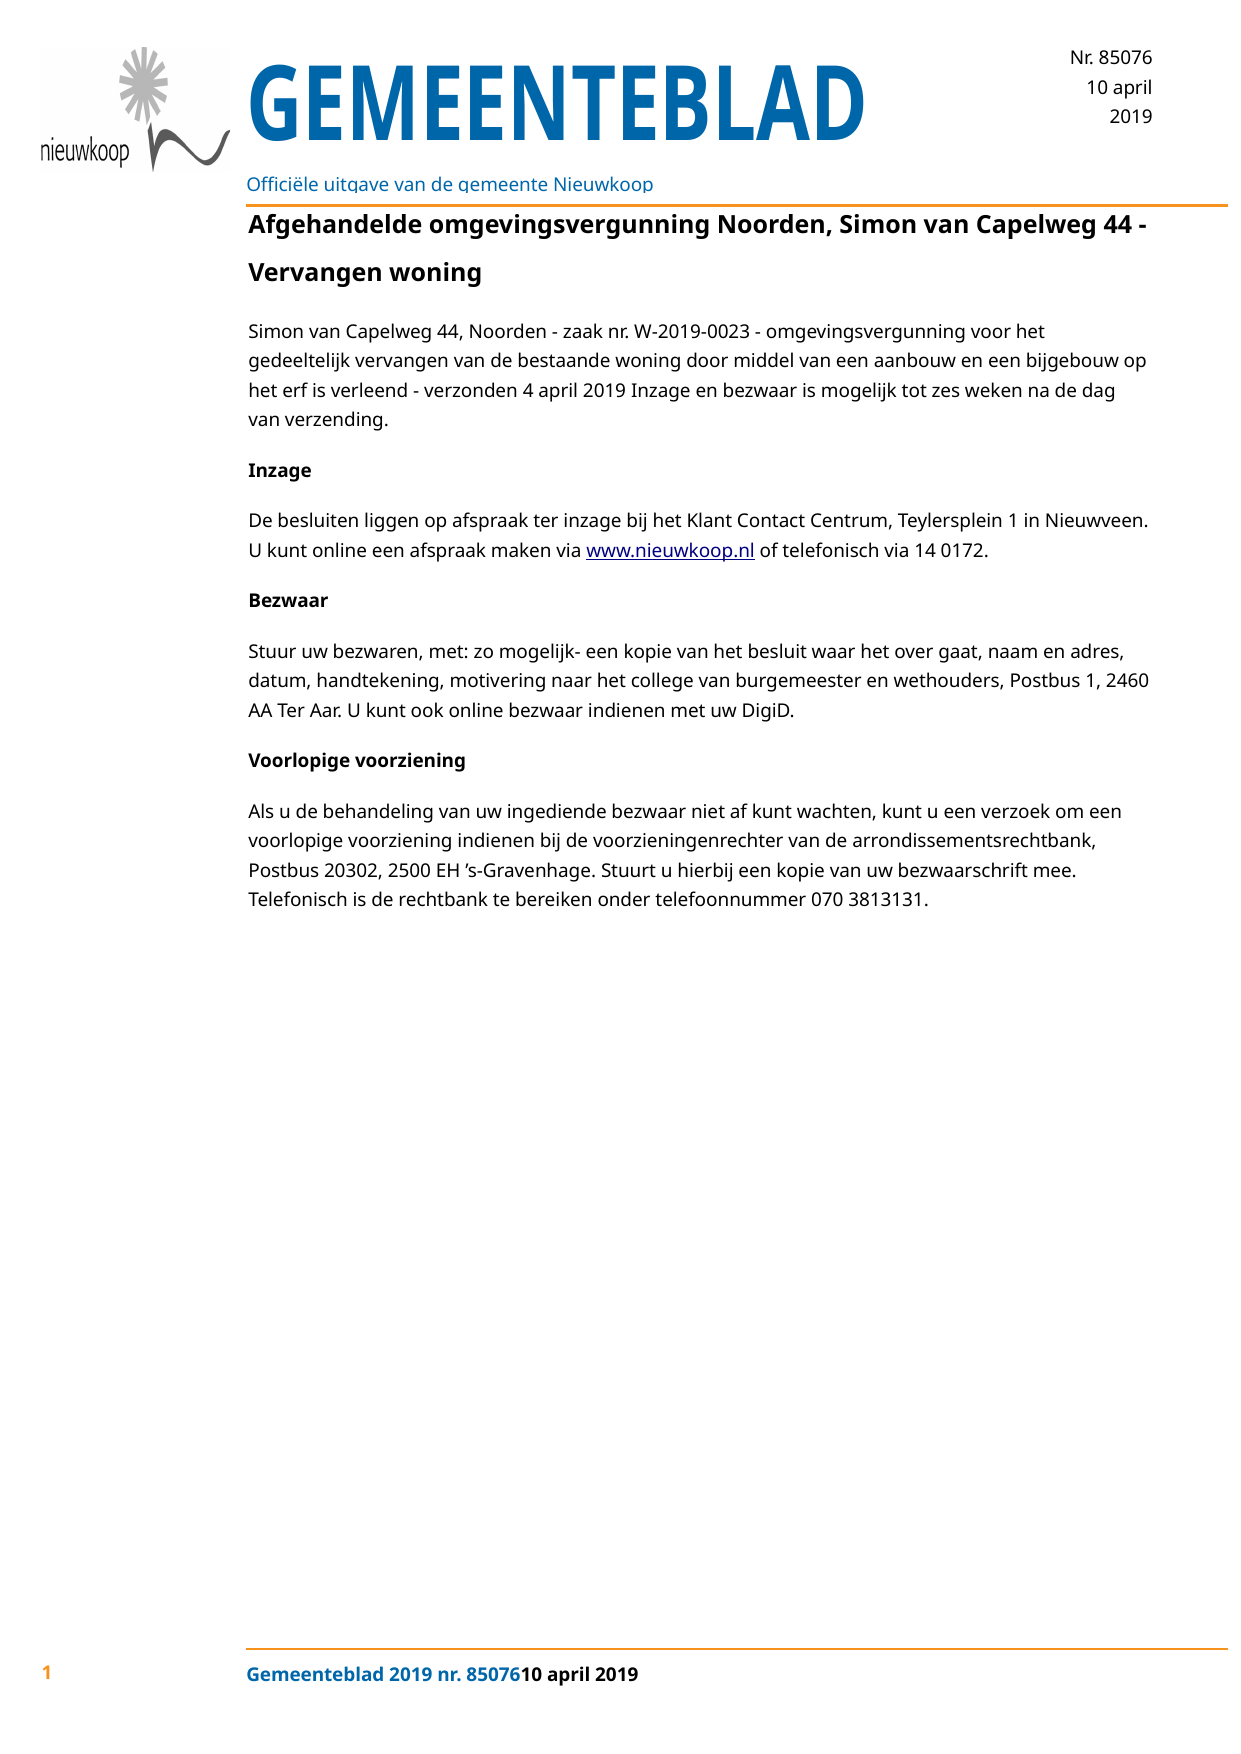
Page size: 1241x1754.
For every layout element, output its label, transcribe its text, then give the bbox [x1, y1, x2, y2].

text Voorlopige voorziening [248, 747, 1152, 773]
text Stuur uw bezwaren, met: zo mogelijk- een kopie van het besluit waar het over gaat, naam en adres, datum, handtekening, motivering naar het college van burgemeester en wethouders, Postbus 1, 2460 AA Ter Aar. U kunt ook online bezwaar indienen met uw DigiD. [248, 638, 1152, 723]
text Bezwaar [248, 587, 1152, 613]
text Inzage [248, 457, 1152, 483]
text Simon van Capelweg 44, Noorden - zaak nr. W-2019-0023 - omgevingsvergunning voor het gedeeltelijk vervangen van de bestaande woning door middel van een aanbouw en een bijgebouw op het erf is verleend - verzonden 4 april 2019 Inzage en bezwaar is mogelijk tot zes weken na de dag van verzending. [248, 318, 1152, 432]
text Afgehandelde omgevingsvergunning Noorden, Simon van Capelweg 44 - Vervangen woning [248, 207, 1152, 288]
text Als u de behandeling van uw ingediende bezwaar niet af kunt wachten, kunt u een verzoek om een voorlopige voorziening indienen bij de voorzieningenrechter van de arrondissementsrechtbank, Postbus 20302, 2500 EH ’s-Gravenhage. Stuurt u hierbij een kopie van uw bezwaarschrift mee. Telefonisch is de rechtbank te bereiken onder telefoonnummer 070 3813131. [248, 798, 1152, 912]
picture [41, 47, 231, 172]
text De besluiten liggen op afspraak ter inzage bij het Klant Contact Centrum, Teylersplein 1 in Nieuwveen. U kunt online een afspraak maken via www.nieuwkoop.nl of telefonisch via 14 0172. [248, 507, 1152, 563]
